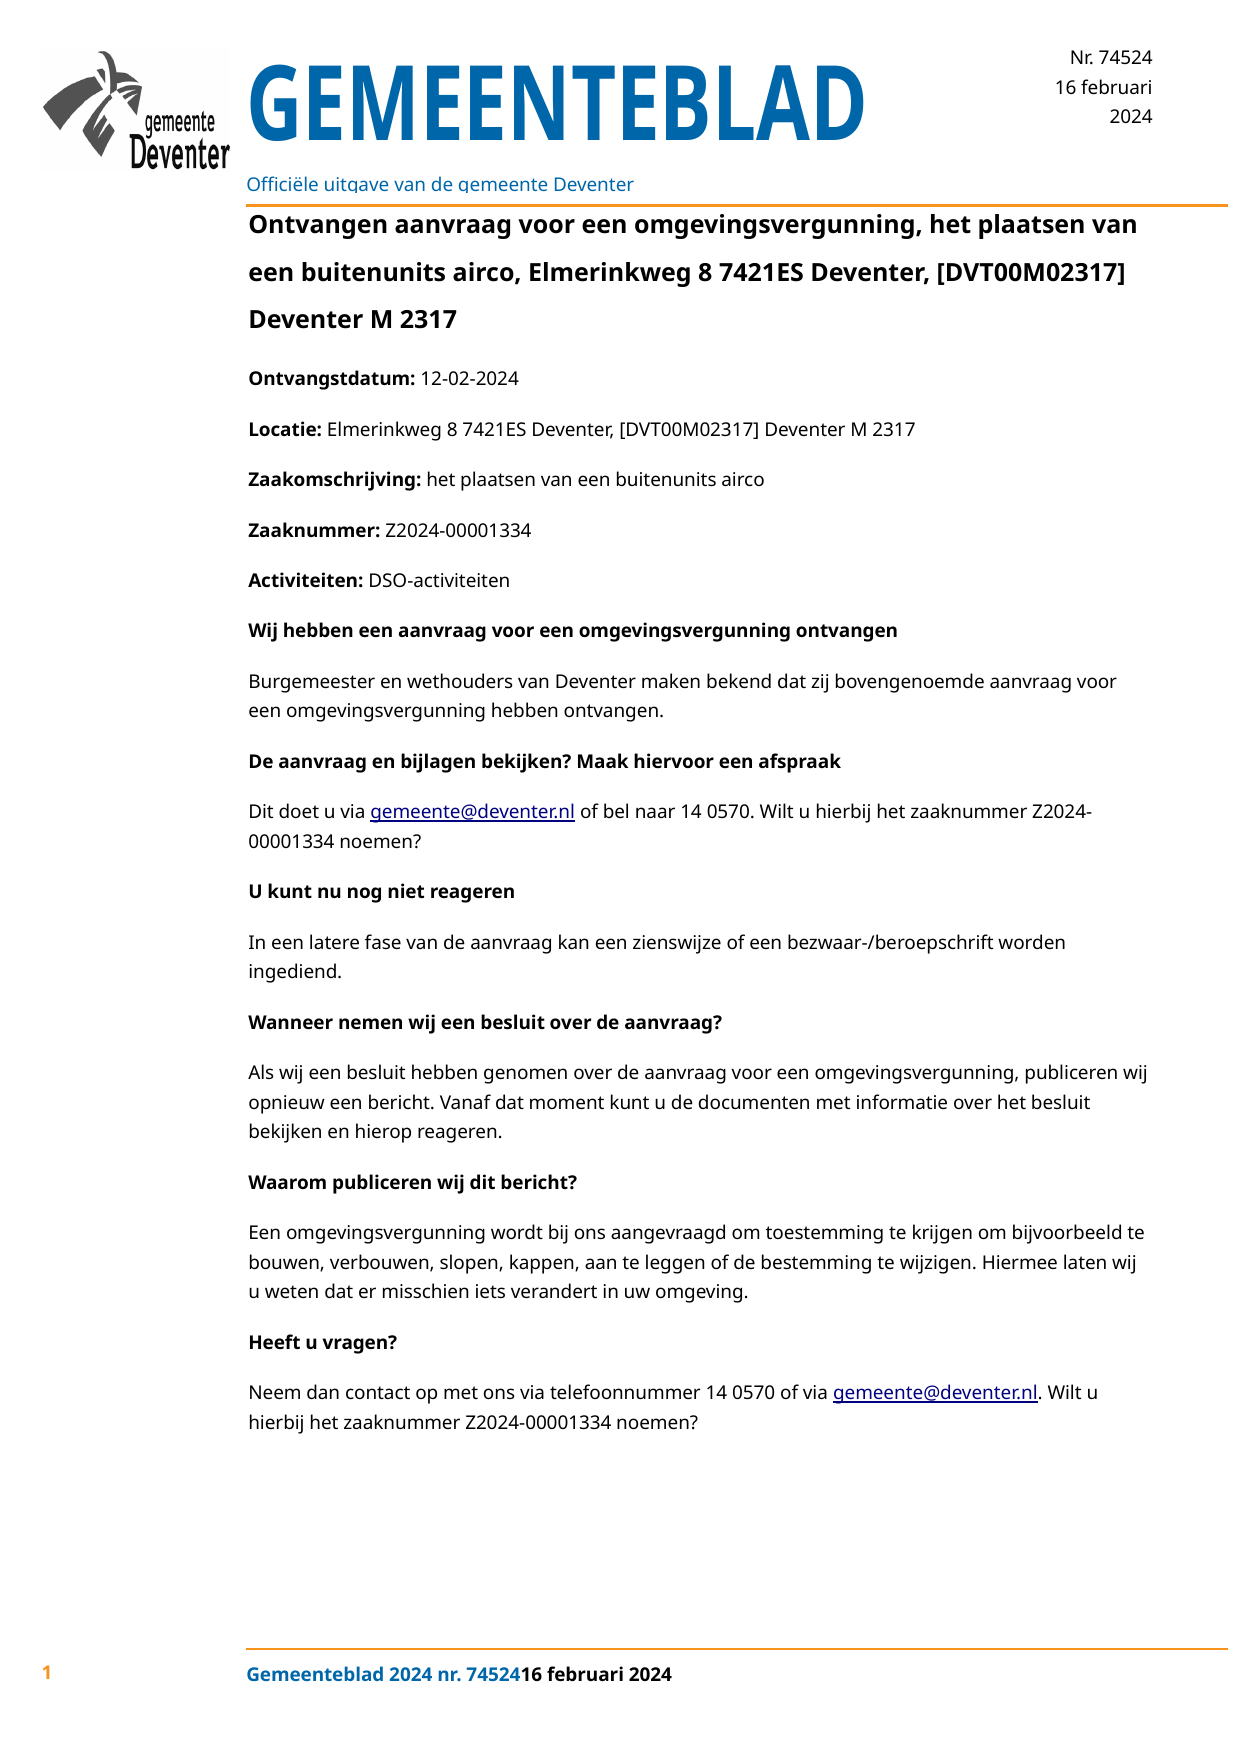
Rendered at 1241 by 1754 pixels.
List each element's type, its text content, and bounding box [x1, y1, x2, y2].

text Waarom publiceren wij dit bericht? [248, 1169, 1152, 1194]
text Ontvangen aanvraag voor een omgevingsvergunning, het plaatsen van een buitenunits airco, Elmerinkweg 8 7421ES Deventer, [DVT00M02317] Deventer M 2317 [248, 207, 1152, 336]
text Ontvangstdatum: 12-02-2024 [248, 366, 1152, 391]
text Als wij een besluit hebben genomen over de aanvraag voor een omgevingsvergunning, publiceren wij opnieuw een bericht. Vanaf dat moment kunt u de documenten met informatie over het besluit bekijken en hierop reageren. [248, 1059, 1152, 1144]
text Zaakomschrijving: het plaatsen van een buitenunits airco [248, 466, 1152, 492]
text Een omgevingsvergunning wordt bij ons aangevraagd om toestemming te krijgen om bijvoorbeeld te bouwen, verbouwen, slopen, kappen, aan te leggen of de bestemming te wijzigen. Hiermee laten wij u weten dat er misschien iets verandert in uw omgeving. [248, 1219, 1152, 1304]
text Locatie: Elmerinkweg 8 7421ES Deventer, [DVT00M02317] Deventer M 2317 [248, 416, 1152, 442]
text Heeft u vragen? [248, 1329, 1152, 1354]
text Burgemeester en wethouders van Deventer maken bekend dat zij bovengenoemde aanvraag voor een omgevingsvergunning hebben ontvangen. [248, 668, 1152, 723]
picture [41, 47, 231, 172]
text Neem dan contact op met ons via telefoonnummer 14 0570 of via gemeente@deventer.nl. Wilt u hierbij het zaaknummer Z2024-00001334 noemen? [248, 1379, 1152, 1434]
text In een latere fase van de aanvraag kan een zienswijze of een bezwaar-/beroepschrift worden ingediend. [248, 929, 1152, 984]
text Wij hebben een aanvraag voor een omgevingsvergunning ontvangen [248, 618, 1152, 643]
text U kunt nu nog niet reageren [248, 878, 1152, 904]
text Wanneer nemen wij een besluit over de aanvraag? [248, 1009, 1152, 1034]
text Activiteiten: DSO-activiteiten [248, 567, 1152, 593]
text Dit doet u via gemeente@deventer.nl of bel naar 14 0570. Wilt u hierbij het zaaknummer Z2024-00001334 noemen? [248, 798, 1152, 854]
text Zaaknummer: Z2024-00001334 [248, 517, 1152, 542]
text De aanvraag en bijlagen bekijken? Maak hiervoor een afspraak [248, 748, 1152, 774]
